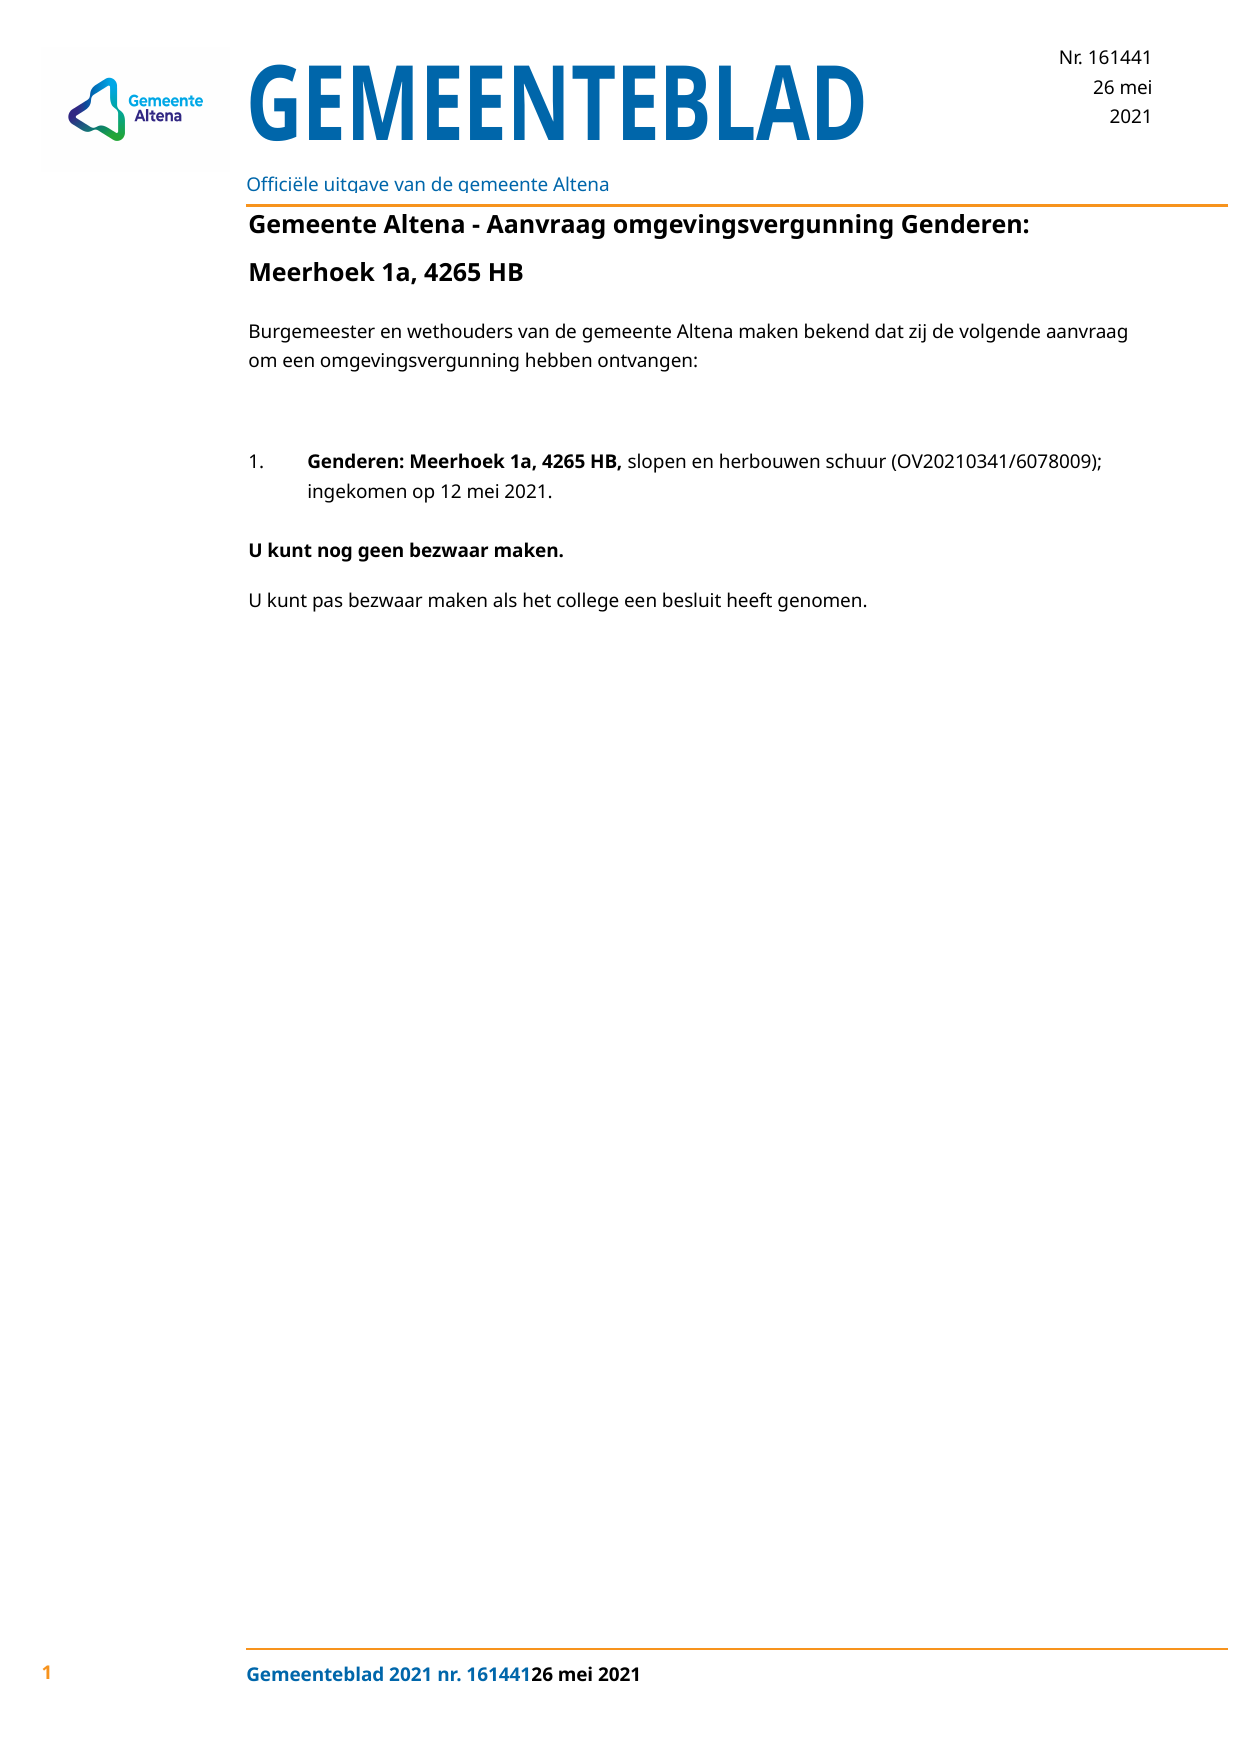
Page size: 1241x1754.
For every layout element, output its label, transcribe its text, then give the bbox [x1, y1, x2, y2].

text Gemeente Altena - Aanvraag omgevingsvergunning Genderen: Meerhoek 1a, 4265 HB [248, 207, 1152, 288]
text U kunt pas bezwaar maken als het college een besluit heeft genomen. [248, 587, 1152, 613]
text Burgemeester en wethouders van de gemeente Altena maken bekend dat zij de volgende aanvraag om een omgevingsvergunning hebben ontvangen: [248, 318, 1152, 373]
text U kunt nog geen bezwaar maken. [248, 537, 1152, 563]
picture [41, 47, 231, 172]
list Genderen: Meerhoek 1a, 4265 HB, slopen en herbouwen schuur (OV20210341/6078009); ingekomen op 12 mei 2021. [248, 448, 1152, 504]
